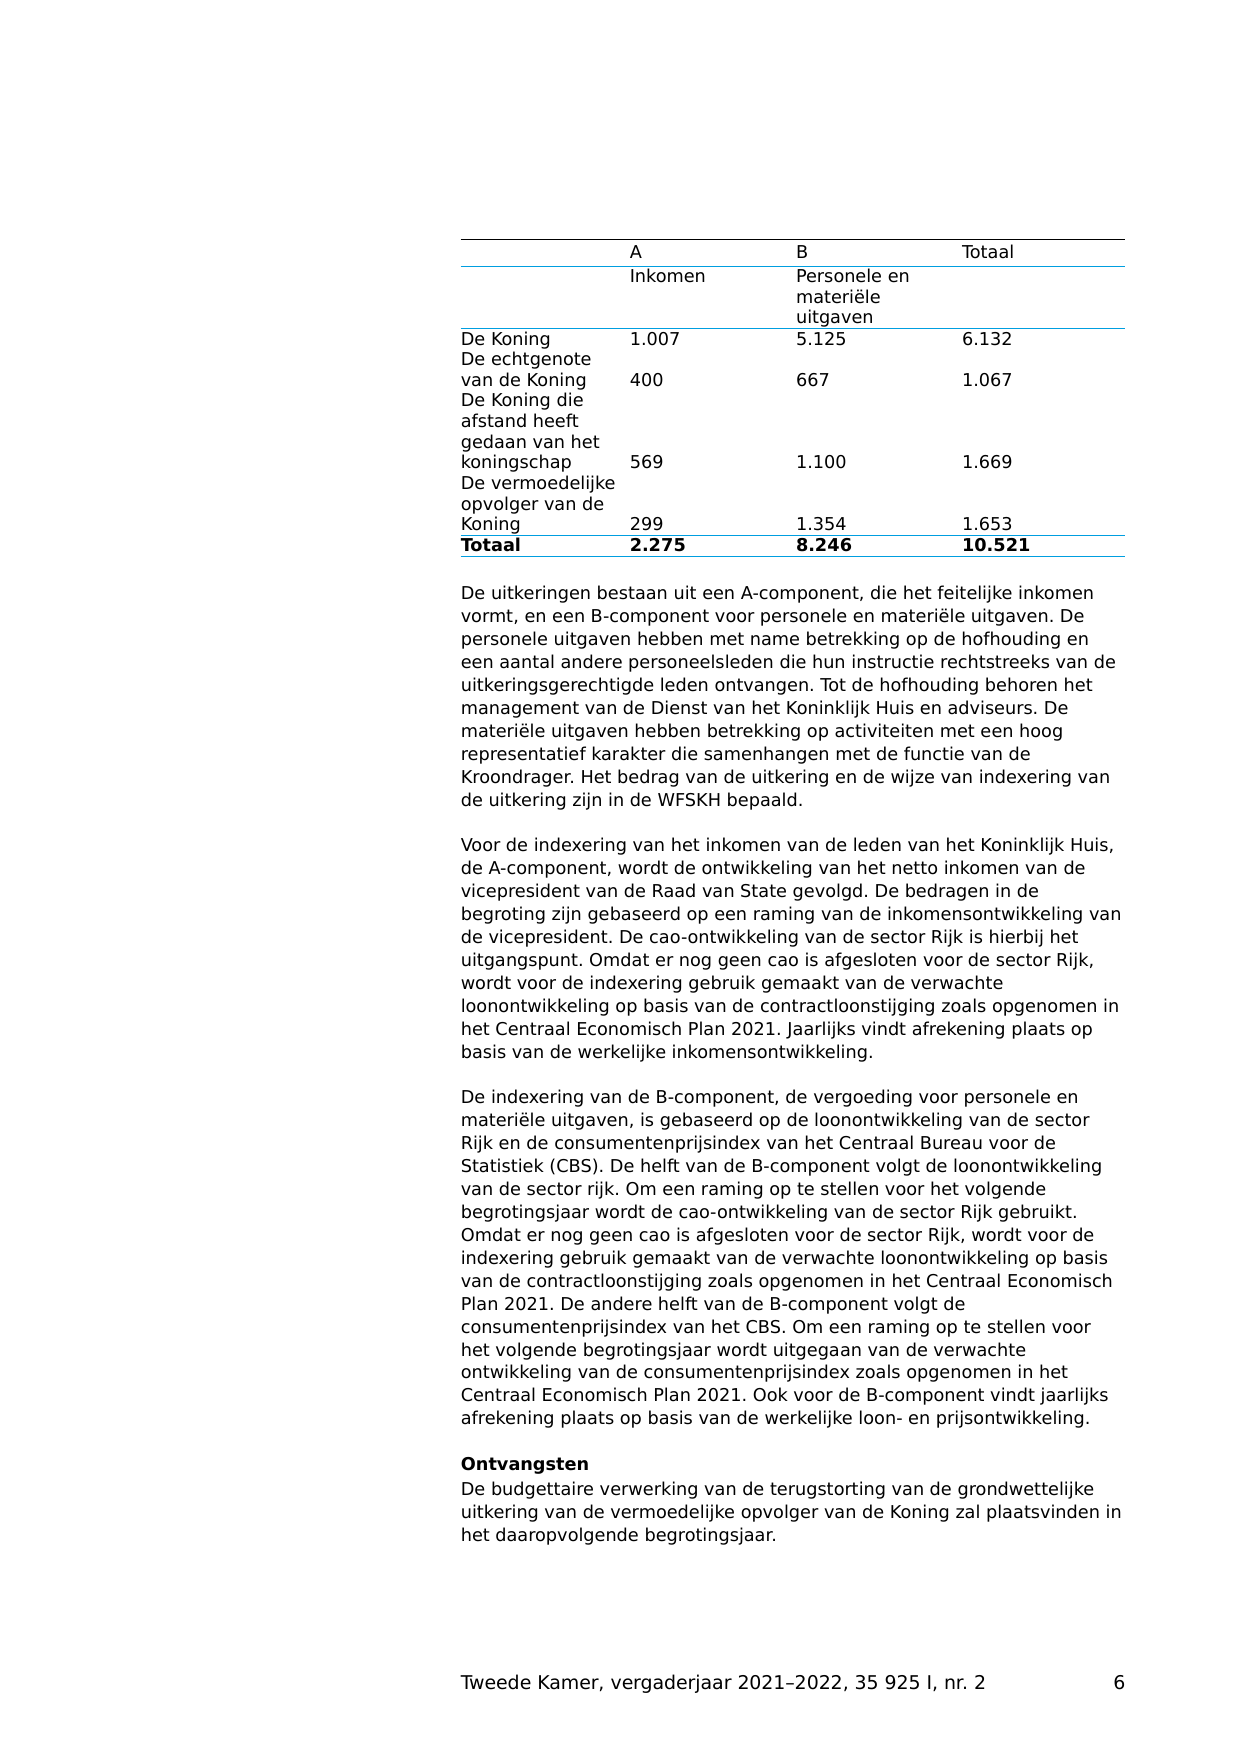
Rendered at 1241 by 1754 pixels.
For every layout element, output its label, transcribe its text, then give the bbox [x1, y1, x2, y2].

table_cell B [793, 240, 959, 266]
table_cell 1.653 [959, 473, 1125, 535]
table_cell 299 [627, 473, 793, 535]
text Voor de indexering van het inkomen van de leden van het Koninklijk Huis, de A-component, wordt de ontwikkeling van het netto inkomen van de vicepresident van de Raad van State gevolgd. De bedragen in de begroting zijn gebaseerd op een raming van de inkomensontwikkeling van de vicepresident. De cao-ontwikkeling van de sector Rijk is hierbij het uitgangspunt. Omdat er nog geen cao is afgesloten voor de sector Rijk, wordt voor de indexering gebruik gemaakt van de verwachte loonontwikkeling op basis van de contractloonstijging zoals opgenomen in het Centraal Economisch Plan 2021. Jaarlijks vindt afrekening plaats op basis van de werkelijke inkomensontwikkeling. [461, 833, 1125, 1063]
table_cell 400 [627, 349, 793, 390]
table_cell 1.669 [959, 390, 1125, 473]
table_cell De Koning [461, 329, 627, 349]
table_cell Inkomen [627, 267, 793, 328]
table_cell 1.100 [793, 390, 959, 473]
table_header Tabel 2 Raming Grondwettelijke uitkeringen 2022 (bedragen x € 1.000) [461, 191, 1125, 239]
table_cell [959, 267, 1125, 328]
table_cell 667 [793, 349, 959, 390]
text De indexering van de B-component, de vergoeding voor personele en materiële uitgaven, is gebaseerd op de loonontwikkeling van de sector Rijk en de consumentenprijsindex van het Centraal Bureau voor de Statistiek (CBS). De helft van de B-component volgt de loonontwikkeling van de sector rijk. Om een raming op te stellen voor het volgende begrotingsjaar wordt de cao-ontwikkeling van de sector Rijk gebruikt. Omdat er nog geen cao is afgesloten voor de sector Rijk, wordt voor de indexering gebruik gemaakt van de verwachte loonontwikkeling op basis van de contractloonstijging zoals opgenomen in het Centraal Economisch Plan 2021. De andere helft van de B-component volgt de consumentenprijsindex van het CBS. Om een raming op te stellen voor het volgende begrotingsjaar wordt uitgegaan van de verwachte ontwikkeling van de consumentenprijsindex zoals opgenomen in het Centraal Economisch Plan 2021. Ook voor de B-component vindt jaarlijks afrekening plaats op basis van de werkelijke loon- en prijsontwikkeling. [461, 1086, 1125, 1429]
table_cell [461, 240, 627, 266]
table_cell 5.125 [793, 329, 959, 349]
table_cell Totaal [959, 240, 1125, 266]
table_cell [461, 267, 627, 328]
table_cell 8.246 [793, 536, 959, 556]
table_cell 10.521 [959, 536, 1125, 556]
table_cell 6.132 [959, 329, 1125, 349]
table_cell 2.275 [627, 536, 793, 556]
text De uitkeringen bestaan uit een A-component, die het feitelijke inkomen vormt, en een B-component voor personele en materiële uitgaven. De personele uitgaven hebben met name betrekking op de hofhouding en een aantal andere personeelsleden die hun instructie rechtstreeks van de uitkeringsgerechtigde leden ontvangen. Tot de hofhouding behoren het management van de Dienst van het Koninklijk Huis en adviseurs. De materiële uitgaven hebben betrekking op activiteiten met een hoog representatief karakter die samenhangen met de functie van de Kroondrager. Het bedrag van de uitkering en de wijze van indexering van de uitkering zijn in de WFSKH bepaald. [461, 581, 1125, 811]
text De budgettaire verwerking van de terugstorting van de grondwettelijke uitkering van de vermoedelijke opvolger van de Koning zal plaatsvinden in het daaropvolgende begrotingsjaar. [461, 1477, 1125, 1546]
table_cell 1.007 [627, 329, 793, 349]
table_cell Totaal [461, 536, 627, 556]
table_cell De echtgenote van de Koning [461, 349, 627, 390]
table_cell De Koning die afstand heeft gedaan van het koningschap [461, 390, 627, 473]
table_cell A [627, 240, 793, 266]
table_cell De vermoedelijke opvolger van de Koning [461, 473, 627, 535]
text Ontvangsten [461, 1452, 1125, 1475]
table_cell Personele en materiële uitgaven [793, 267, 959, 328]
table_cell 1.067 [959, 349, 1125, 390]
table_cell 1.354 [793, 473, 959, 535]
table_cell 569 [627, 390, 793, 473]
